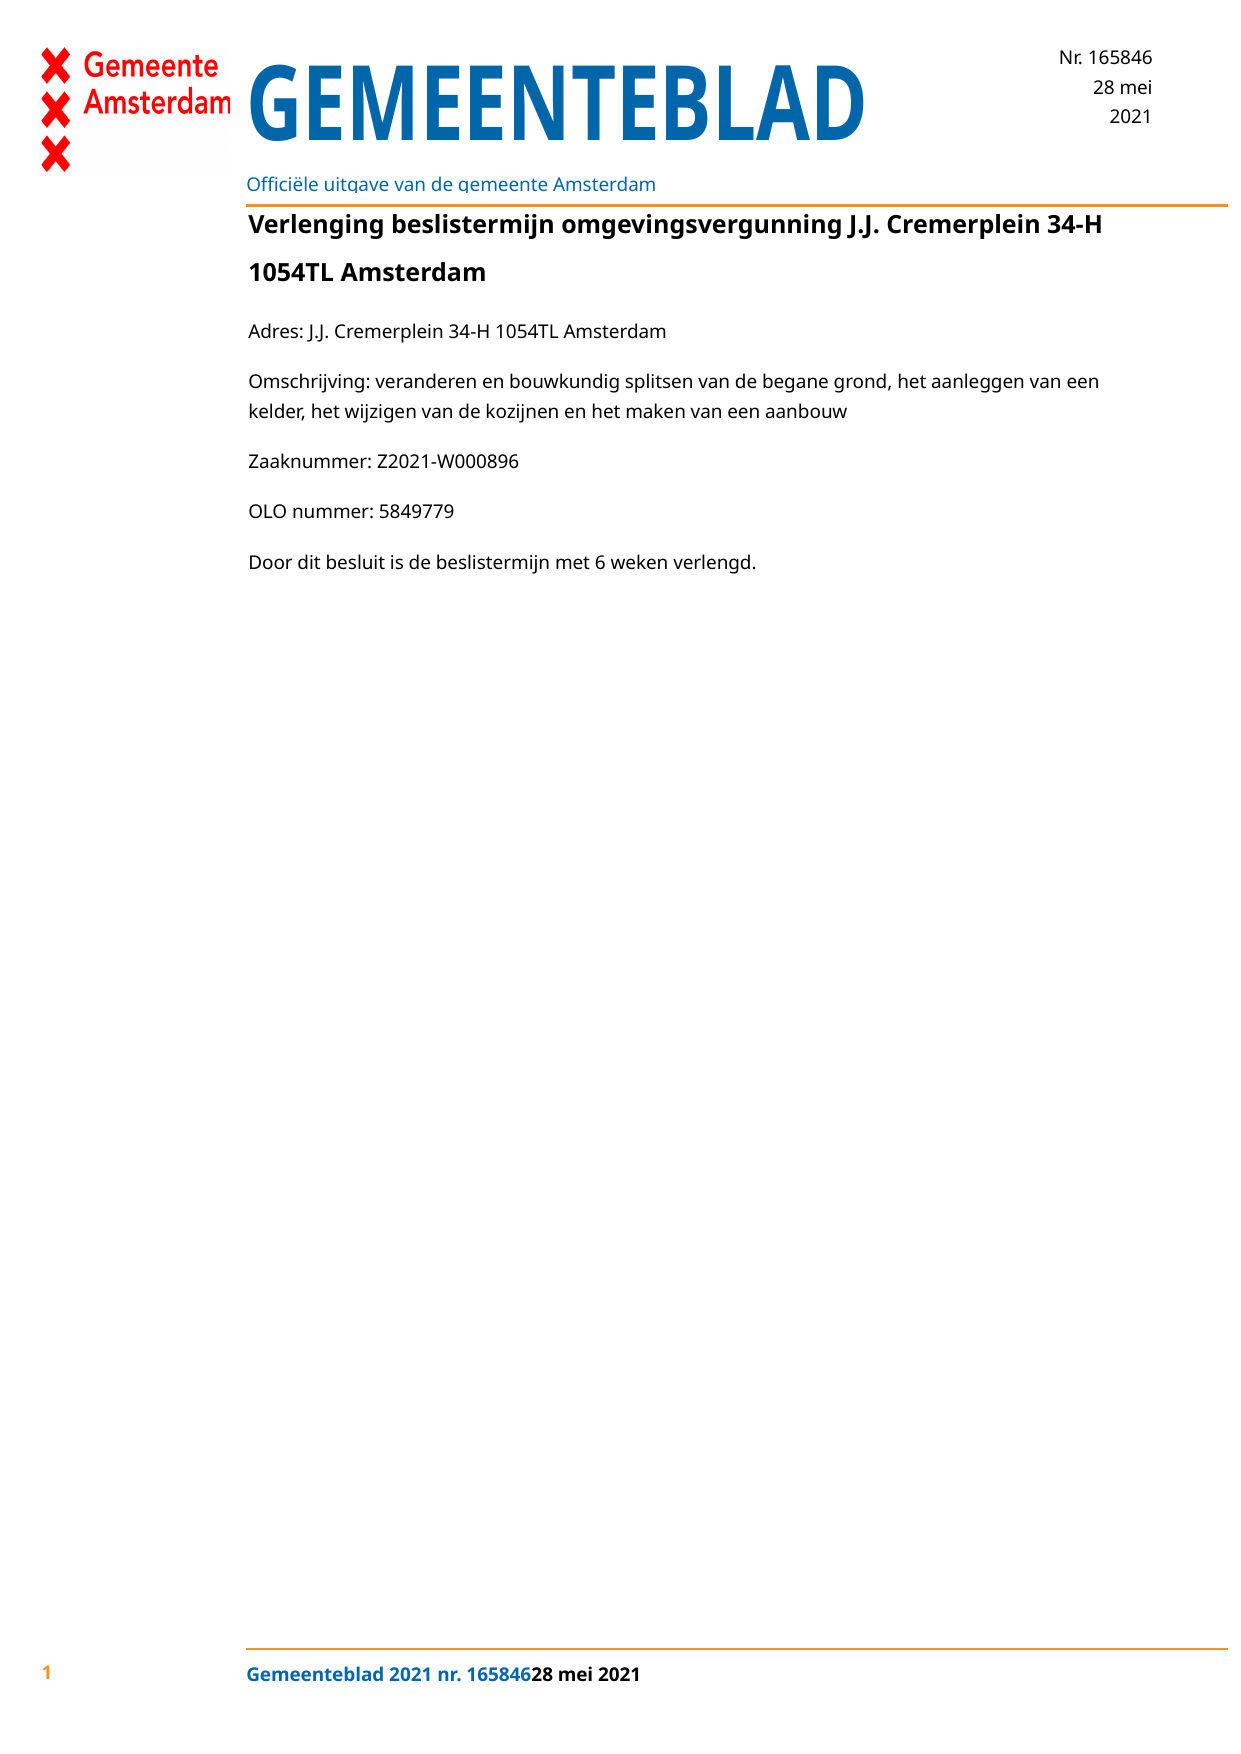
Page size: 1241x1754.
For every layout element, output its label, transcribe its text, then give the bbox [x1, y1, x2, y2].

text Zaaknummer: Z2021-W000896 [248, 448, 1152, 474]
text Door dit besluit is de beslistermijn met 6 weken verlengd. [248, 549, 1152, 575]
text OLO nummer: 5849779 [248, 499, 1152, 524]
picture [41, 47, 231, 172]
text Omschrijving: veranderen en bouwkundig splitsen van de begane grond, het aanleggen van een kelder, het wijzigen van de kozijnen en het maken van een aanbouw [248, 368, 1152, 424]
text Verlenging beslistermijn omgevingsvergunning J.J. Cremerplein 34-H 1054TL Amsterdam [248, 207, 1152, 288]
text Adres: J.J. Cremerplein 34-H 1054TL Amsterdam [248, 318, 1152, 344]
